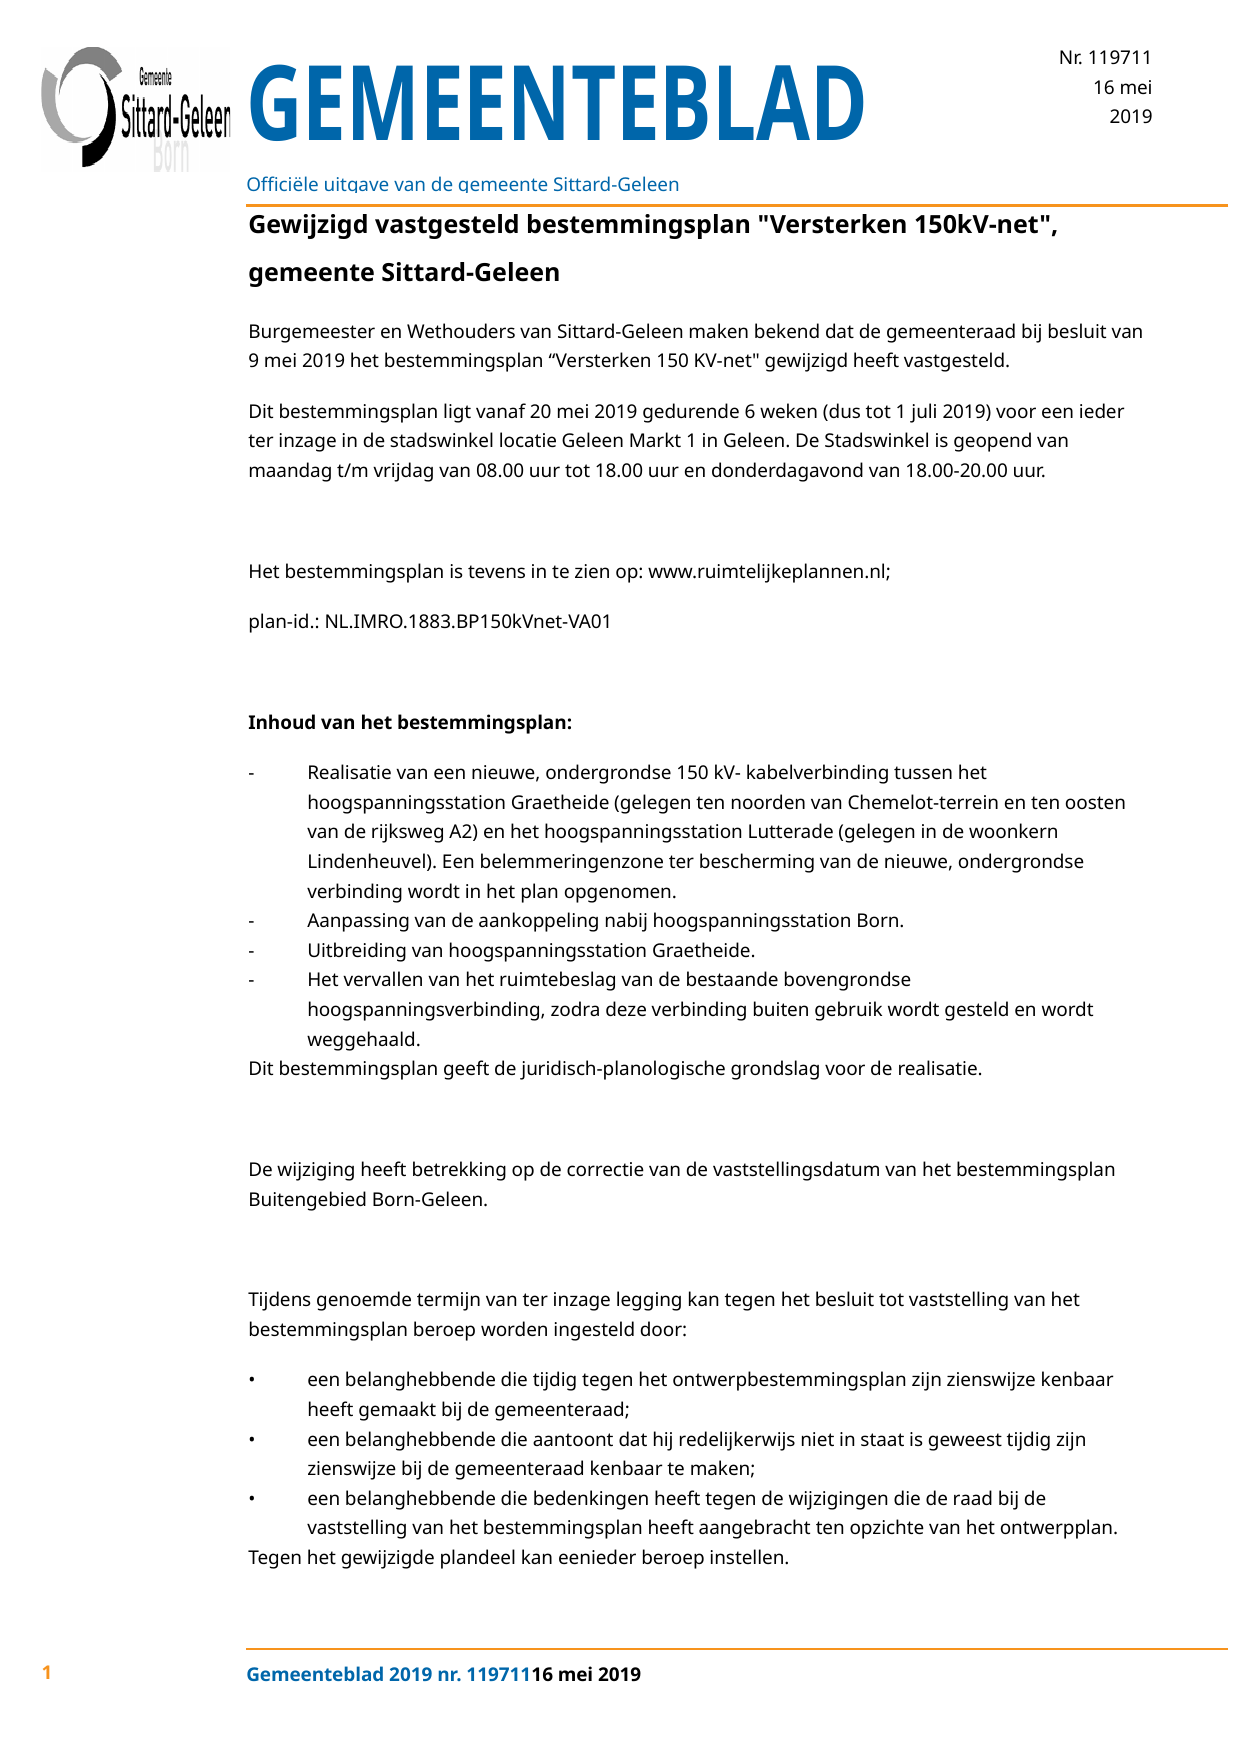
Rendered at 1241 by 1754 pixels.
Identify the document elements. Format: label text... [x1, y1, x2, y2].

text Gewijzigd vastgesteld bestemmingsplan "Versterken 150kV-net", gemeente Sittard-Geleen [248, 207, 1152, 288]
list Uitbreiding van hoogspanningsstation Graetheide. [248, 937, 1152, 963]
list Realisatie van een nieuwe, ondergrondse 150 kV- kabelverbinding tussen het hoogspanningsstation Graetheide (gelegen ten noorden van Chemelot-terrein en ten oosten van de rijksweg A2) en het hoogspanningsstation Lutterade (gelegen in de woonkern Lindenheuvel). Een belemmeringenzone ter bescherming van de nieuwe, ondergrondse verbinding wordt in het plan opgenomen. [248, 759, 1152, 904]
text Dit bestemmingsplan ligt vanaf 20 mei 2019 gedurende 6 weken (dus tot 1 juli 2019) voor een ieder ter inzage in de stadswinkel locatie Geleen Markt 1 in Geleen. De Stadswinkel is geopend van maandag t/m vrijdag van 08.00 uur tot 18.00 uur en donderdagavond van 18.00-20.00 uur. [248, 398, 1152, 483]
text Burgemeester en Wethouders van Sittard-Geleen maken bekend dat de gemeenteraad bij besluit van 9 mei 2019 het bestemmingsplan “Versterken 150 KV-net" gewijzigd heeft vastgesteld. [248, 318, 1152, 373]
text Tegen het gewijzigde plandeel kan eenieder beroep instellen. [248, 1544, 1152, 1570]
text Inhoud van het bestemmingsplan: [248, 709, 1152, 735]
text De wijziging heeft betrekking op de correctie van de vaststellingsdatum van het bestemmingsplan Buitengebied Born-Geleen. [248, 1156, 1152, 1212]
text Het bestemmingsplan is tevens in te zien op: www.ruimtelijkeplannen.nl; [248, 558, 1152, 584]
text plan-id.: NL.IMRO.1883.BP150kVnet-VA01 [248, 608, 1152, 634]
text Tijdens genoemde termijn van ter inzage legging kan tegen het besluit tot vaststelling van het bestemmingsplan beroep worden ingesteld door: [248, 1287, 1152, 1342]
list een belanghebbende die aantoont dat hij redelijkerwijs niet in staat is geweest tijdig zijn zienswijze bij de gemeenteraad kenbaar te maken; [248, 1426, 1152, 1481]
text Dit bestemmingsplan geeft de juridisch-planologische grondslag voor de realisatie. [248, 1055, 1152, 1081]
picture [41, 47, 231, 172]
list een belanghebbende die tijdig tegen het ontwerpbestemmingsplan zijn zienswijze kenbaar heeft gemaakt bij de gemeenteraad; [248, 1367, 1152, 1422]
list Aanpassing van de aankoppeling nabij hoogspanningsstation Born. [248, 907, 1152, 933]
list Het vervallen van het ruimtebeslag van de bestaande bovengrondse hoogspanningsverbinding, zodra deze verbinding buiten gebruik wordt gesteld en wordt weggehaald. [248, 967, 1152, 1052]
list een belanghebbende die bedenkingen heeft tegen de wijzigingen die de raad bij de vaststelling van het bestemmingsplan heeft aangebracht ten opzichte van het ontwerpplan. [248, 1485, 1152, 1540]
